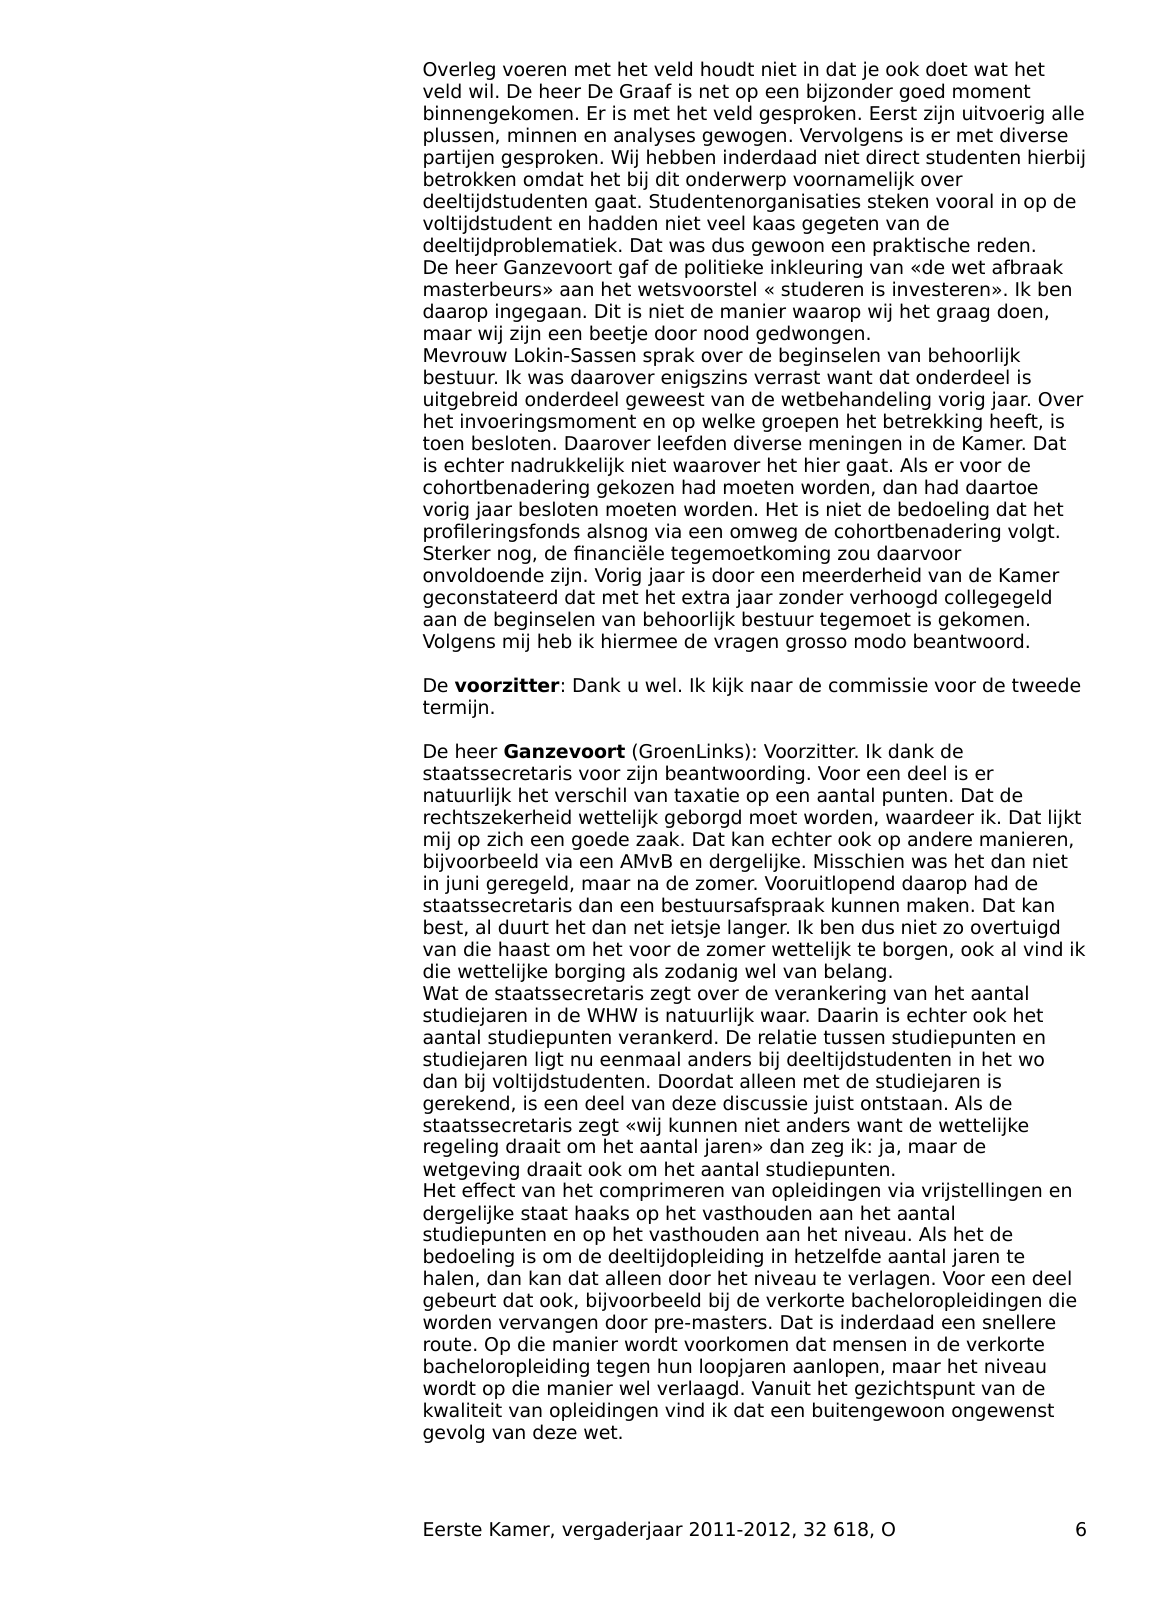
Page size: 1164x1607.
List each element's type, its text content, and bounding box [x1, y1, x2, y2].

text Mevrouw Lokin-Sassen sprak over de beginselen van behoorlijk bestuur. Ik was daarover enigszins verrast want dat onderdeel is uitgebreid onderdeel geweest van de wetbehandeling vorig jaar. Over het invoeringsmoment en op welke groepen het betrekking heeft, is toen besloten. Daarover leefden diverse meningen in de Kamer. Dat is echter nadrukkelijk niet waarover het hier gaat. Als er voor de cohortbenadering gekozen had moeten worden, dan had daartoe vorig jaar besloten moeten worden. Het is niet de bedoeling dat het profileringsfonds alsnog via een omweg de cohortbenadering volgt. Sterker nog, de financiële tegemoetkoming zou daarvoor onvoldoende zijn. Vorig jaar is door een meerderheid van de Kamer geconstateerd dat met het extra jaar zonder verhoogd collegegeld aan de beginselen van behoorlijk bestuur tegemoet is gekomen. [422, 345, 1087, 631]
text Volgens mij heb ik hiermee de vragen grosso modo beantwoord. [422, 631, 1087, 652]
text Het effect van het comprimeren van opleidingen via vrijstellingen en dergelijke staat haaks op het vasthouden aan het aantal studiepunten en op het vasthouden aan het niveau. Als het de bedoeling is om de deeltijdopleiding in hetzelfde aantal jaren te halen, dan kan dat alleen door het niveau te verlagen. Voor een deel gebeurt dat ook, bijvoorbeeld bij de verkorte bacheloropleidingen die worden vervangen door pre-masters. Dat is inderdaad een snellere route. Op die manier wordt voorkomen dat mensen in de verkorte bacheloropleiding tegen hun loopjaren aanlopen, maar het niveau wordt op die manier wel verlaagd. Vanuit het gezichtspunt van de kwaliteit van opleidingen vind ik dat een buitengewoon ongewenst gevolg van deze wet. [422, 1180, 1087, 1444]
text De heer Ganzevoort gaf de politieke inkleuring van «de wet afbraak masterbeurs» aan het wetsvoorstel « studeren is investeren». Ik ben daarop ingegaan. Dit is niet de manier waarop wij het graag doen, maar wij zijn een beetje door nood gedwongen. [422, 257, 1087, 345]
text De voorzitter: Dank u wel. Ik kijk naar de commissie voor de tweede termijn. [422, 675, 1087, 719]
text De heer Ganzevoort (GroenLinks): Voorzitter. Ik dank de staatssecretaris voor zijn beantwoording. Voor een deel is er natuurlijk het verschil van taxatie op een aantal punten. Dat de rechtszekerheid wettelijk geborgd moet worden, waardeer ik. Dat lijkt mij op zich een goede zaak. Dat kan echter ook op andere manieren, bijvoorbeeld via een AMvB en dergelijke. Misschien was het dan niet in juni geregeld, maar na de zomer. Vooruitlopend daarop had de staatssecretaris dan een bestuursafspraak kunnen maken. Dat kan best, al duurt het dan net ietsje langer. Ik ben dus niet zo overtuigd van die haast om het voor de zomer wettelijk te borgen, ook al vind ik die wettelijke borging als zodanig wel van belang. [422, 741, 1087, 983]
text Wat de staatssecretaris zegt over de verankering van het aantal studiejaren in de WHW is natuurlijk waar. Daarin is echter ook het aantal studiepunten verankerd. De relatie tussen studiepunten en studiejaren ligt nu eenmaal anders bij deeltijdstudenten in het wo dan bij voltijdstudenten. Doordat alleen met de studiejaren is gerekend, is een deel van deze discussie juist ontstaan. Als de staatssecretaris zegt «wij kunnen niet anders want de wettelijke regeling draait om het aantal jaren» dan zeg ik: ja, maar de wetgeving draait ook om het aantal studiepunten. [422, 983, 1087, 1180]
text Overleg voeren met het veld houdt niet in dat je ook doet wat het veld wil. De heer De Graaf is net op een bijzonder goed moment binnengekomen. Er is met het veld gesproken. Eerst zijn uitvoerig alle plussen, minnen en analyses gewogen. Vervolgens is er met diverse partijen gesproken. Wij hebben inderdaad niet direct studenten hierbij betrokken omdat het bij dit onderwerp voornamelijk over deeltijdstudenten gaat. Studentenorganisaties steken vooral in op de voltijdstudent en hadden niet veel kaas gegeten van de deeltijdproblematiek. Dat was dus gewoon een praktische reden. [422, 59, 1087, 257]
